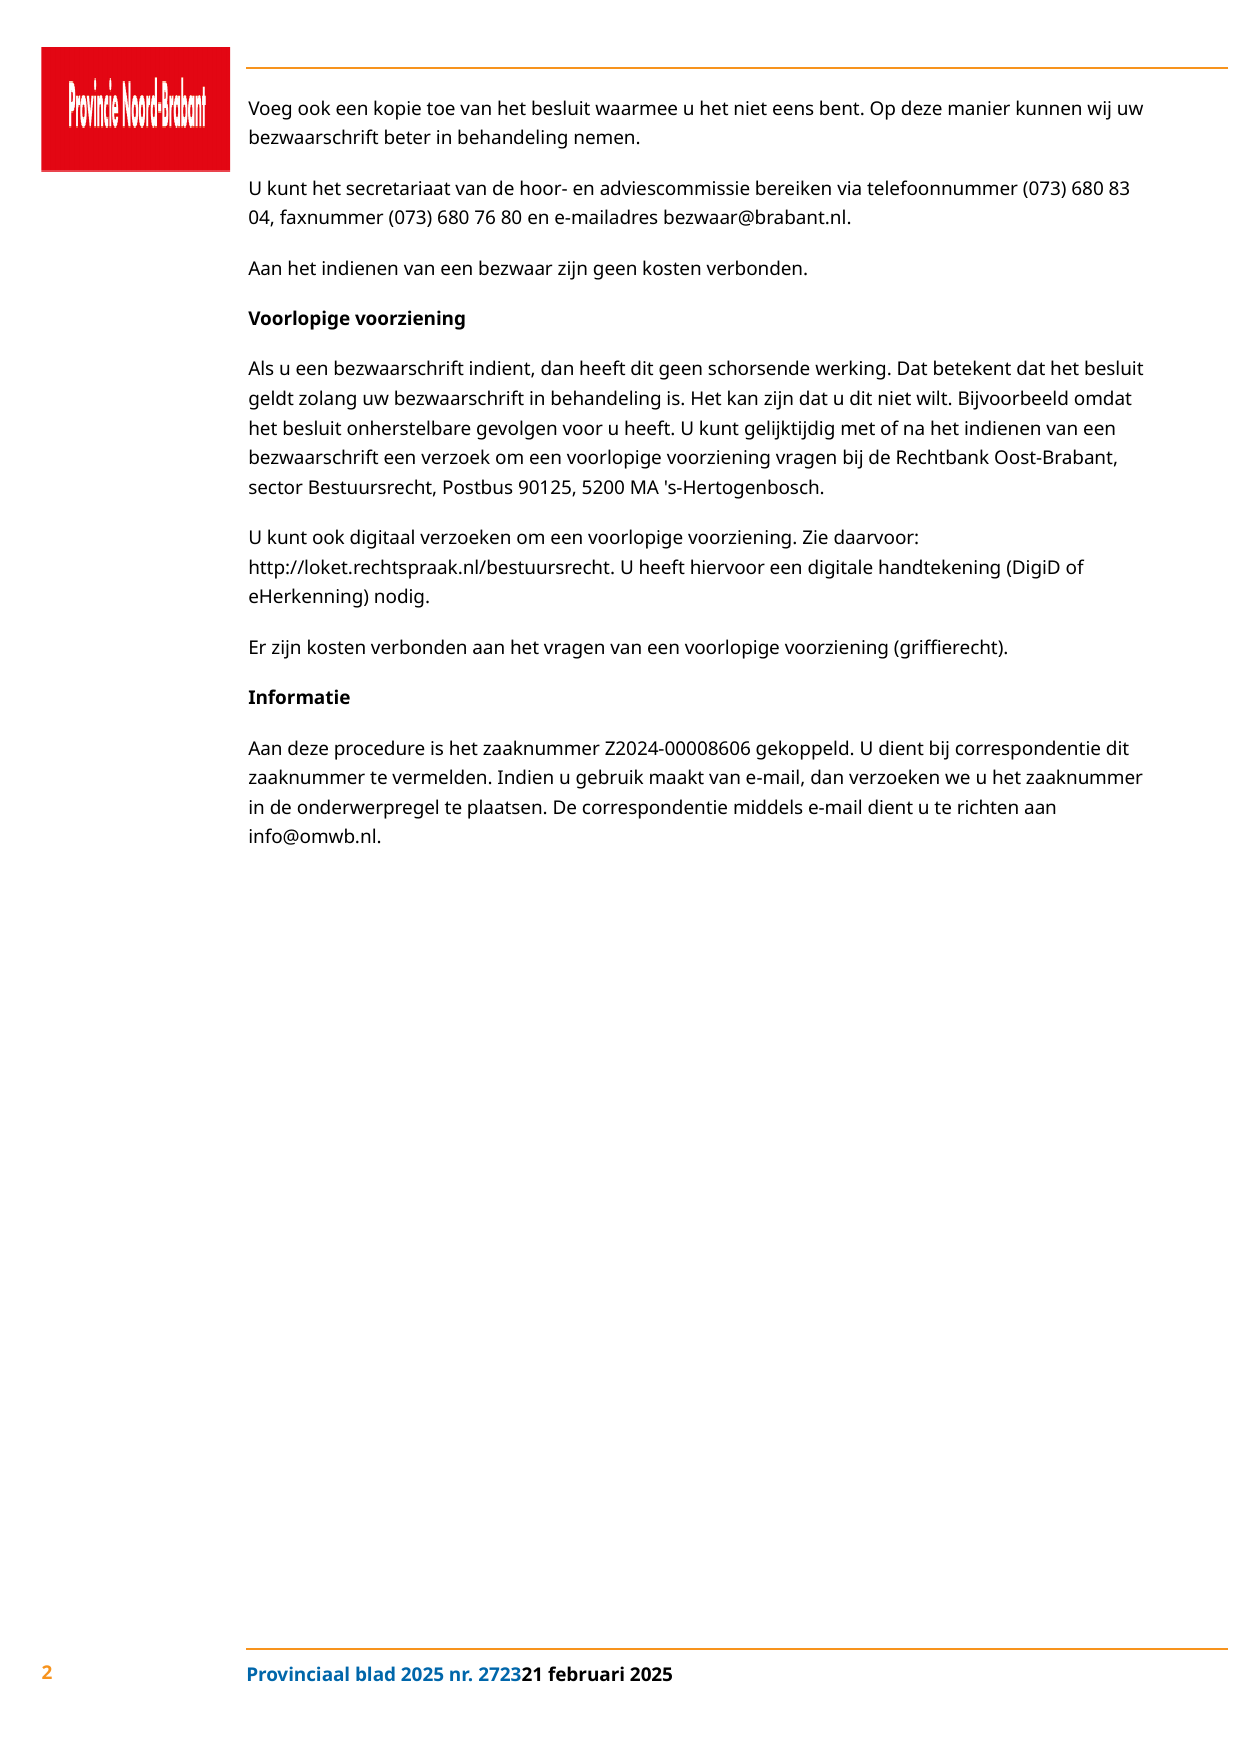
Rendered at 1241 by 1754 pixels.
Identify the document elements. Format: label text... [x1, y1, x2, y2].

text U kunt ook digitaal verzoeken om een voorlopige voorziening. Zie daarvoor: http://loket.rechtspraak.nl/bestuursrecht. U heeft hiervoor een digitale handtekening (DigiD of eHerkenning) nodig. [248, 524, 1152, 609]
text U kunt het secretariaat van de hoor- en adviescommissie bereiken via telefoonnummer (073) 680 83 04, faxnummer (073) 680 76 80 en e-mailadres bezwaar@brabant.nl. [248, 175, 1152, 230]
text Aan deze procedure is het zaaknummer Z2024-00008606 gekoppeld. U dient bij correspondentie dit zaaknummer te vermelden. Indien u gebruik maakt van e-mail, dan verzoeken we u het zaaknummer in de onderwerpregel te plaatsen. De correspondentie middels e-mail dient u te richten aan info@omwb.nl. [248, 735, 1152, 849]
text Informatie [248, 684, 1152, 710]
text Aan het indienen van een bezwaar zijn geen kosten verbonden. [248, 255, 1152, 281]
text Als u een bezwaarschrift indient, dan heeft dit geen schorsende werking. Dat betekent dat het besluit geldt zolang uw bezwaarschrift in behandeling is. Het kan zijn dat u dit niet wilt. Bijvoorbeeld omdat het besluit onherstelbare gevolgen voor u heeft. U kunt gelijktijdig met of na het indienen van een bezwaarschrift een verzoek om een voorlopige voorziening vragen bij de Rechtbank Oost-Brabant, sector Bestuursrecht, Postbus 90125, 5200 MA 's-Hertogenbosch. [248, 356, 1152, 500]
text Er zijn kosten verbonden aan het vragen van een voorlopige voorziening (griffierecht). [248, 634, 1152, 660]
text Voorlopige voorziening [248, 305, 1152, 331]
picture [41, 47, 231, 172]
text Voeg ook een kopie toe van het besluit waarmee u het niet eens bent. Op deze manier kunnen wij uw bezwaarschrift beter in behandeling nemen. [248, 95, 1152, 150]
